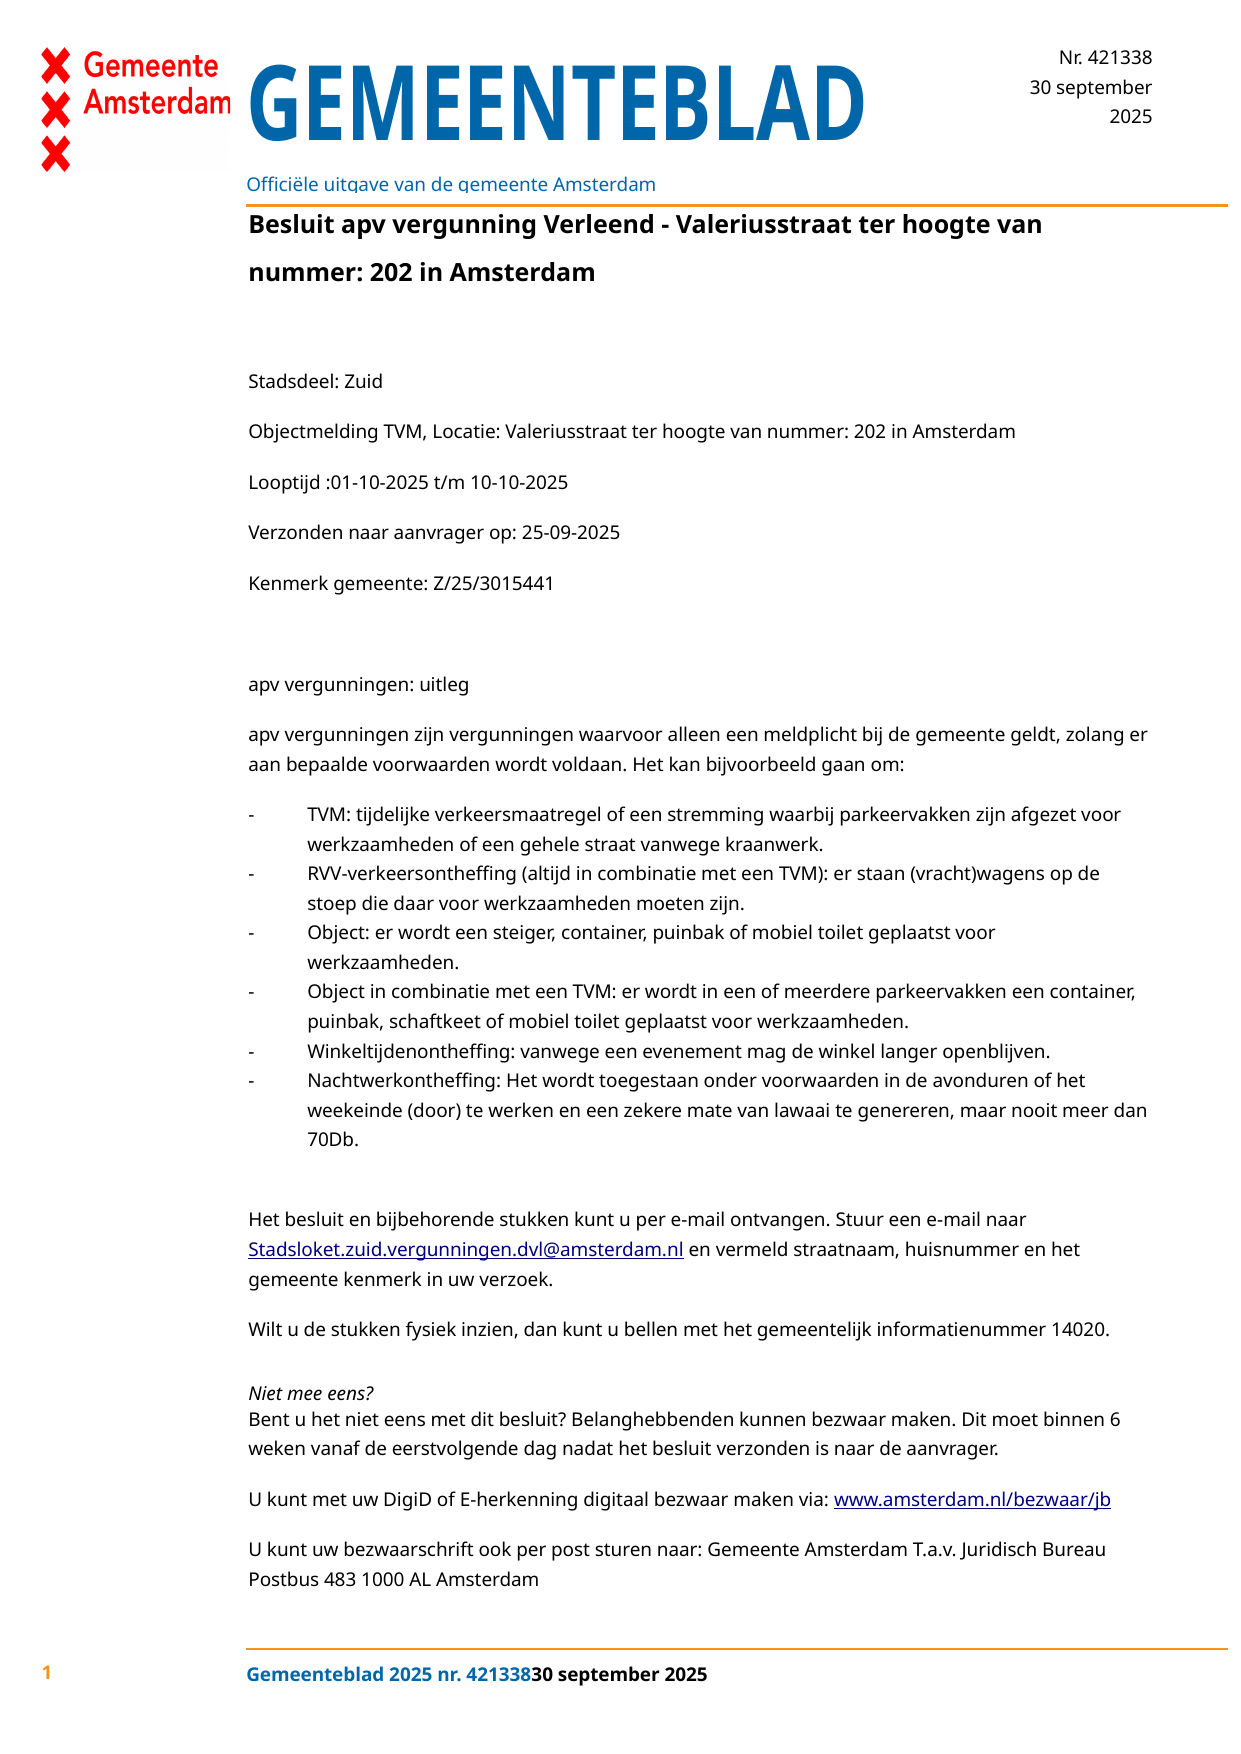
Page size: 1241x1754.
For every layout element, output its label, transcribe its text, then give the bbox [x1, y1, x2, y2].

text Stadsdeel: Zuid [248, 368, 1152, 394]
text Objectmelding TVM, Locatie: Valeriusstraat ter hoogte van nummer: 202 in Amsterdam [248, 419, 1152, 444]
text Niet mee eens? [248, 1380, 1152, 1406]
list TVM: tijdelijke verkeersmaatregel of een stremming waarbij parkeervakken zijn afgezet voor werkzaamheden of een gehele straat vanwege kraanwerk. [248, 801, 1152, 857]
list Object in combinatie met een TVM: er wordt in een of meerdere parkeervakken een container, puinbak, schaftkeet of mobiel toilet geplaatst voor werkzaamheden. [248, 979, 1152, 1034]
text U kunt uw bezwaarschrift ook per post sturen naar: Gemeente Amsterdam T.a.v. Juridisch Bureau Postbus 483 1000 AL Amsterdam [248, 1536, 1152, 1592]
list Object: er wordt een steiger, container, puinbak of mobiel toilet geplaatst voor werkzaamheden. [248, 919, 1152, 975]
text Verzonden naar aanvrager op: 25-09-2025 [248, 519, 1152, 545]
text apv vergunningen: uitleg [248, 671, 1152, 697]
text Bent u het niet eens met dit besluit? Belanghebbenden kunnen bezwaar maken. Dit moet binnen 6 weken vanaf de eerstvolgende dag nadat het besluit verzonden is naar de aanvrager. [248, 1406, 1152, 1461]
text Het besluit en bijbehorende stukken kunt u per e-mail ontvangen. Stuur een e-mail naar Stadsloket.zuid.vergunningen.dvl@amsterdam.nl en vermeld straatnaam, huisnummer en het gemeente kenmerk in uw verzoek. [248, 1207, 1152, 1292]
list Winkeltijdenontheffing: vanwege een evenement mag de winkel langer openblijven. [248, 1038, 1152, 1064]
text U kunt met uw DigiD of E-herkenning digitaal bezwaar maken via: www.amsterdam.nl/bezwaar/jb [248, 1486, 1152, 1512]
list Nachtwerkontheffing: Het wordt toegestaan onder voorwaarden in de avonduren of het weekeinde (door) te werken en een zekere mate van lawaai te genereren, maar nooit meer dan 70Db. [248, 1067, 1152, 1152]
text Wilt u de stukken fysiek inzien, dan kunt u bellen met het gemeentelijk informatienummer 14020. [248, 1316, 1152, 1342]
text apv vergunningen zijn vergunningen waarvoor alleen een meldplicht bij de gemeente geldt, zolang er aan bepaalde voorwaarden wordt voldaan. Het kan bijvoorbeeld gaan om: [248, 721, 1152, 777]
text Kenmerk gemeente: Z/25/3015441 [248, 570, 1152, 596]
text Besluit apv vergunning Verleend - Valeriusstraat ter hoogte van nummer: 202 in Amsterdam [248, 207, 1152, 288]
text Looptijd :01-10-2025 t/m 10-10-2025 [248, 469, 1152, 495]
picture [41, 47, 231, 172]
list RVV-verkeersontheffing (altijd in combinatie met een TVM): er staan (vracht)wagens op de stoep die daar voor werkzaamheden moeten zijn. [248, 860, 1152, 916]
